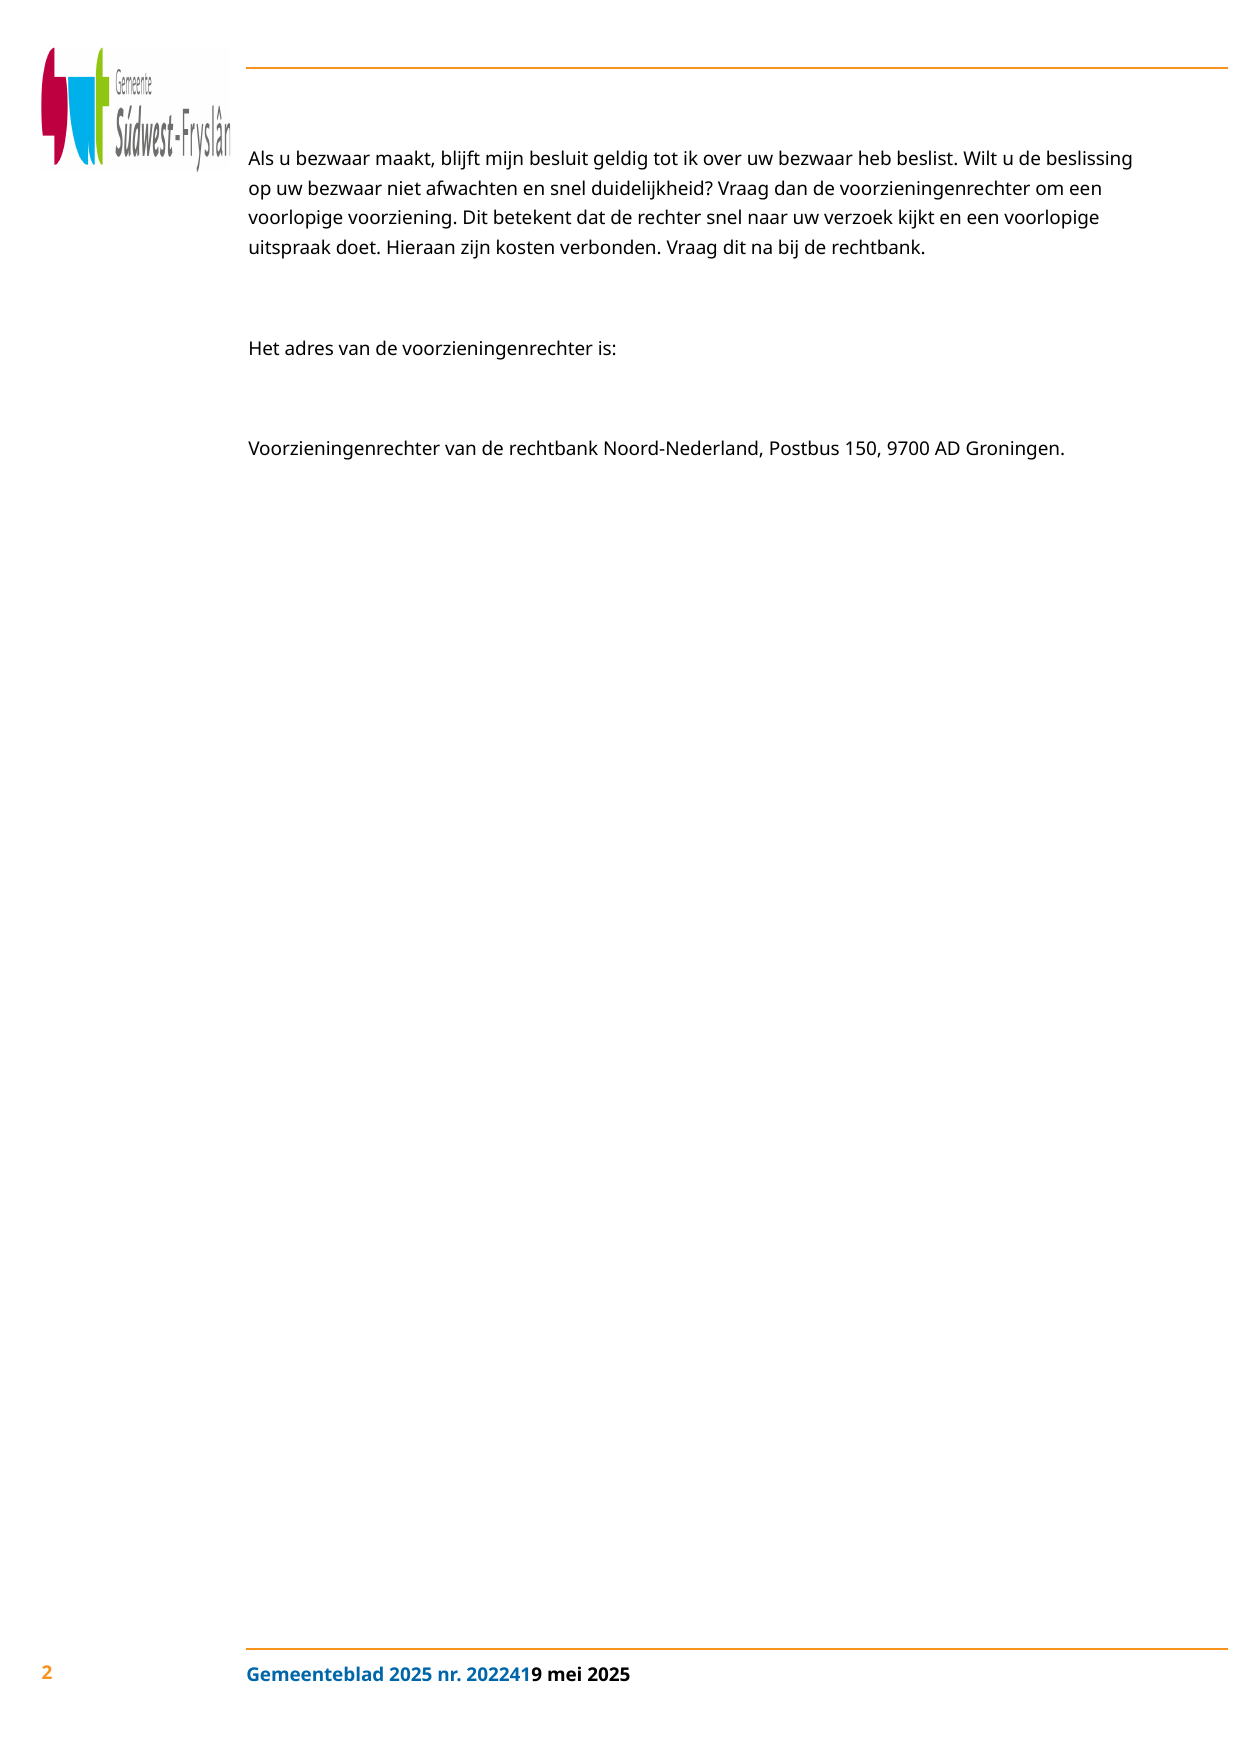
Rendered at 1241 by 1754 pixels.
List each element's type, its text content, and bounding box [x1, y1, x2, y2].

picture [41, 47, 231, 172]
text Als u bezwaar maakt, blijft mijn besluit geldig tot ik over uw bezwaar heb beslist. Wilt u de beslissing op uw bezwaar niet afwachten en snel duidelijkheid? Vraag dan de voorzieningenrechter om een voorlopige voorziening. Dit betekent dat de rechter snel naar uw verzoek kijkt en een voorlopige uitspraak doet. Hieraan zijn kosten verbonden. Vraag dit na bij de rechtbank. [248, 145, 1152, 260]
text Het adres van de voorzieningenrechter is: [248, 335, 1152, 361]
text Voorzieningenrechter van de rechtbank Noord-Nederland, Postbus 150, 9700 AD Groningen. [248, 436, 1152, 461]
